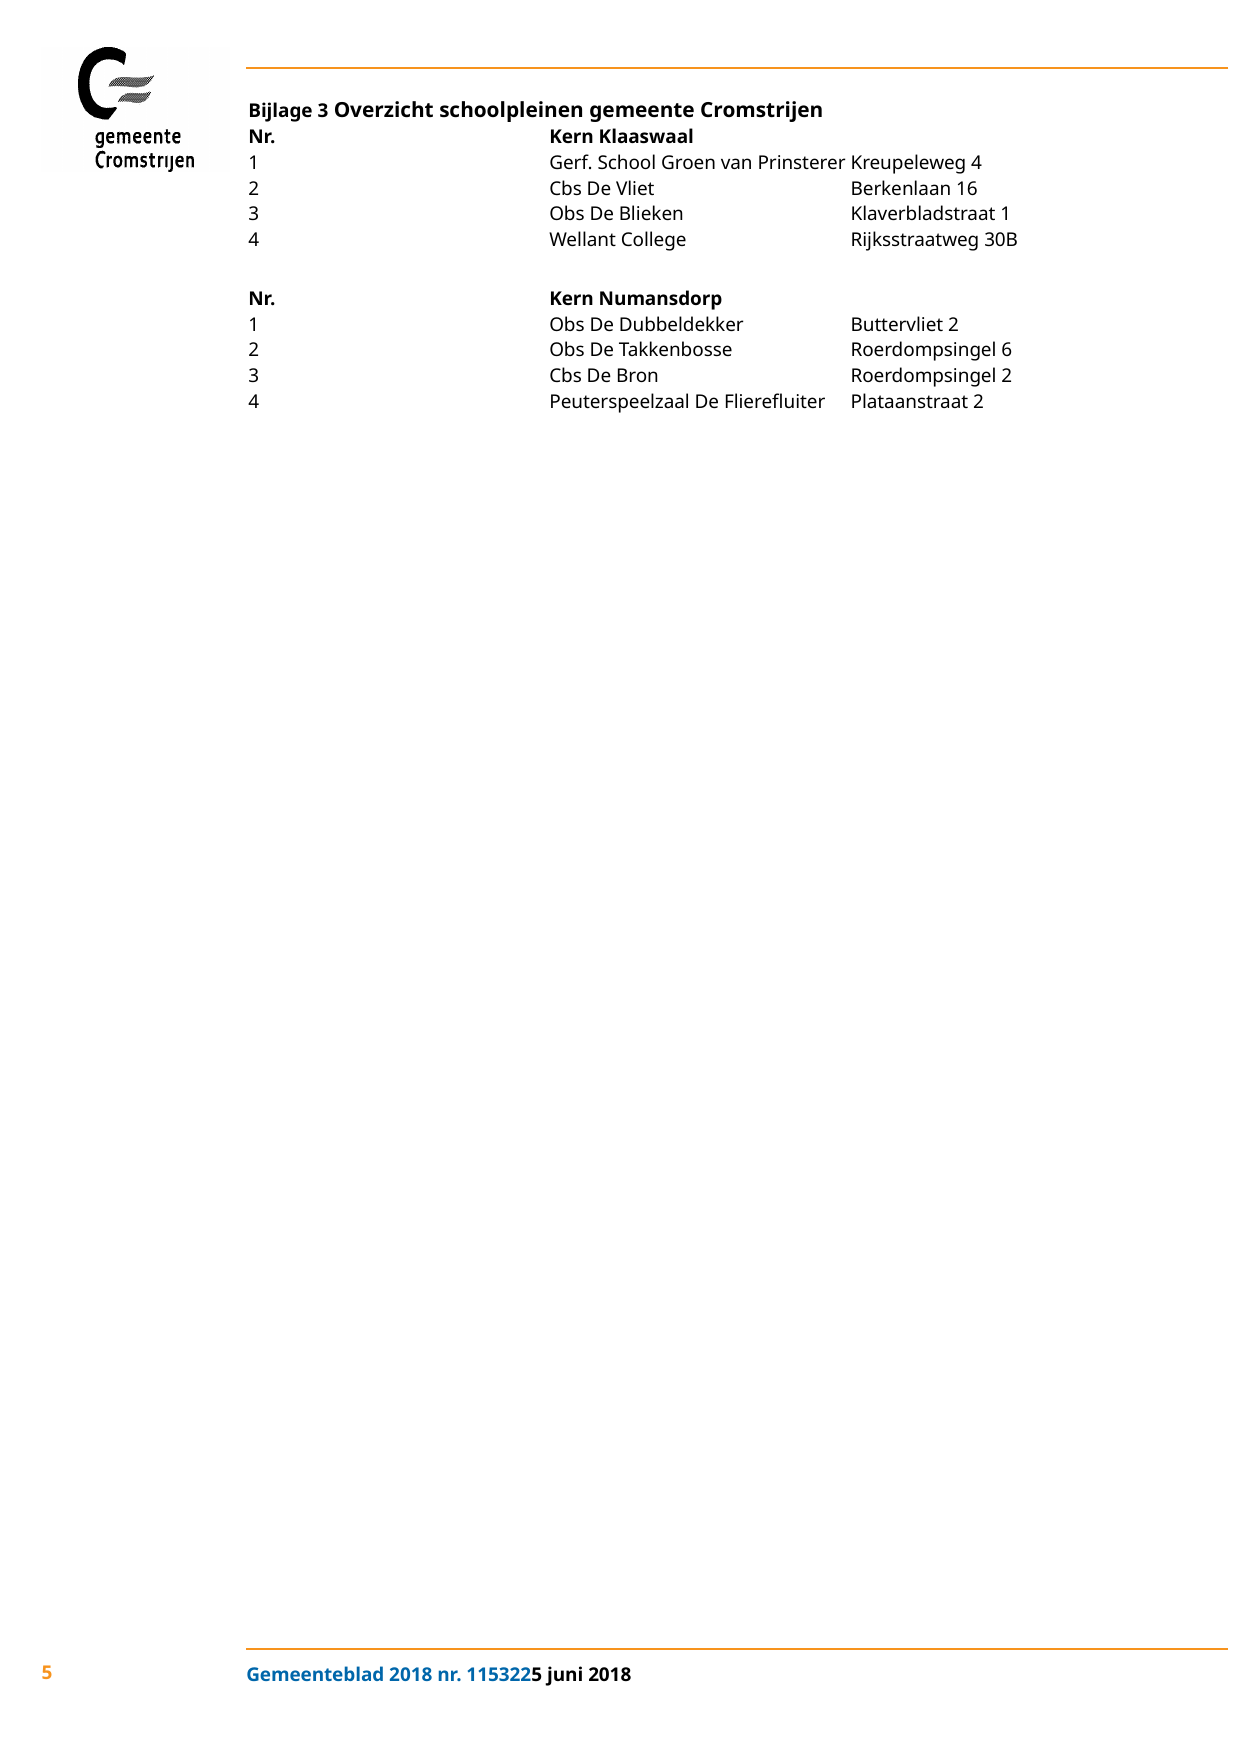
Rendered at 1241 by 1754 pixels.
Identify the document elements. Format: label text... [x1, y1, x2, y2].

table_cell Berkenlaan 16 [850, 175, 1152, 201]
table_cell 1 [248, 149, 549, 175]
table_cell Klaverbladstraat 1 [850, 201, 1152, 226]
table_cell Gerf. School Groen van Prinsterer [549, 149, 850, 175]
table_header Kern Klaaswaal [549, 124, 1152, 149]
table_cell Roerdompsingel 6 [850, 336, 1152, 362]
table_cell Obs De Dubbeldekker [549, 311, 850, 336]
table_cell Roerdompsingel 2 [850, 362, 1152, 388]
table_cell 3 [248, 362, 549, 388]
table_cell 3 [248, 201, 549, 226]
table_cell 4 [248, 388, 549, 414]
table_cell 1 [248, 311, 549, 336]
table_cell Kreupeleweg 4 [850, 149, 1152, 175]
table_cell Obs De Blieken [549, 201, 850, 226]
table_cell Cbs De Vliet [549, 175, 850, 201]
table_header Nr. [248, 124, 549, 149]
table_cell Peuterspeelzaal De Flierefluiter [549, 388, 850, 414]
table_cell Cbs De Bron [549, 362, 850, 388]
table_cell Plataanstraat 2 [850, 388, 1152, 414]
table_cell Obs De Takkenbosse [549, 336, 850, 362]
table_cell Buttervliet 2 [850, 311, 1152, 336]
table_cell 2 [248, 336, 549, 362]
picture [41, 47, 231, 172]
table_cell 2 [248, 175, 549, 201]
table_header Kern Numansdorp [549, 285, 1152, 311]
table_cell 4 [248, 226, 549, 252]
text Bijlage 3 Overzicht schoolpleinen gemeente Cromstrijen [248, 95, 1152, 123]
table_cell Rijksstraatweg 30B [850, 226, 1152, 252]
table_cell Wellant College [549, 226, 850, 252]
table_header Nr. [248, 285, 549, 311]
